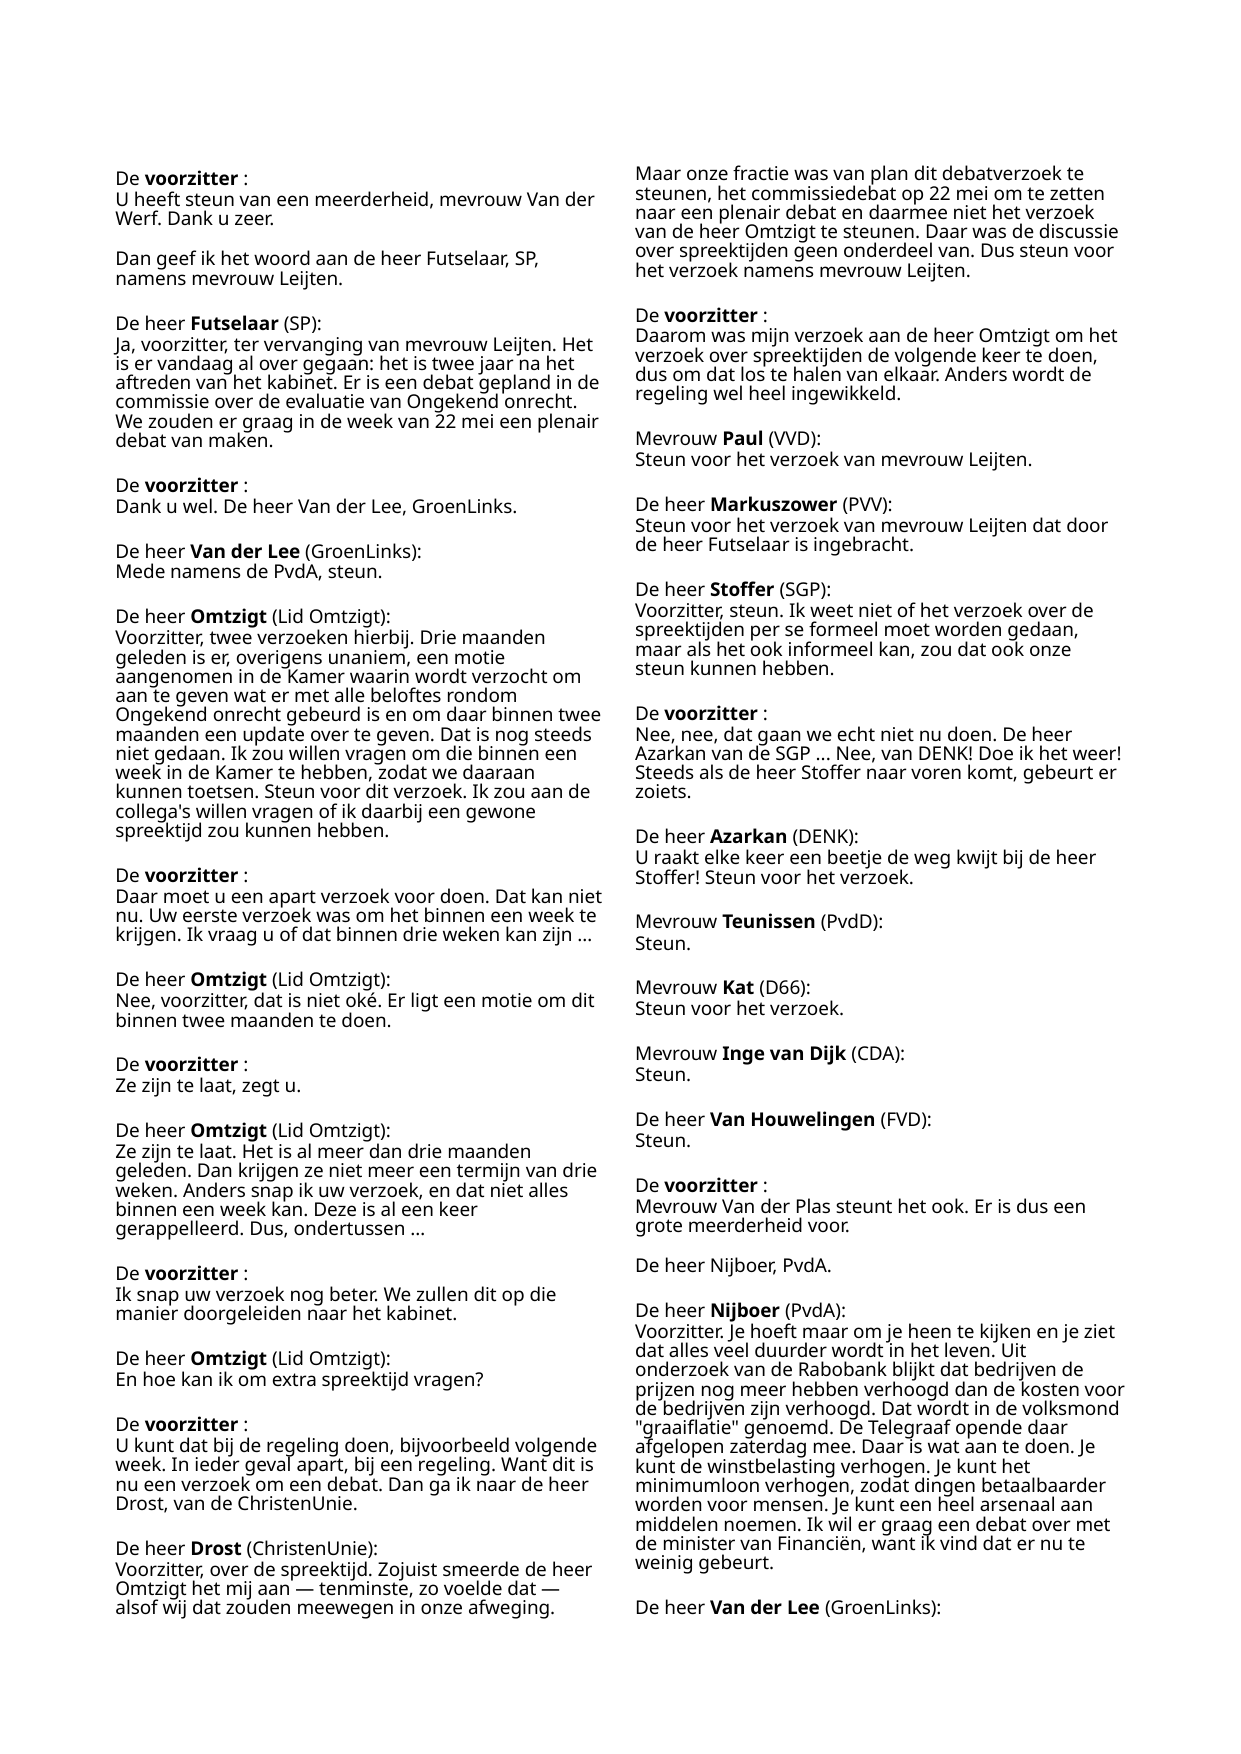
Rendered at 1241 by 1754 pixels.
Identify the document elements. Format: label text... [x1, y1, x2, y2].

text De heer Omtzigt (Lid Omtzigt): [115, 1117, 605, 1143]
text Mevrouw Kat (D66): [635, 974, 1125, 1000]
text Daar moet u een apart verzoek voor doen. Dat kan niet nu. Uw eerste verzoek was om het binnen een week te krijgen. Ik vraag u of dat binnen drie weken kan zijn … [115, 888, 605, 946]
text De voorzitter : [115, 1052, 605, 1077]
text Mevrouw Inge van Dijk (CDA): [635, 1040, 1125, 1066]
text Nee, voorzitter, dat is niet oké. Er ligt een motie om dit binnen twee maanden te doen. [115, 992, 605, 1031]
text Steun. [635, 1066, 1125, 1085]
text De voorzitter : [115, 472, 605, 498]
text De heer Van der Lee (GroenLinks): [635, 1594, 1125, 1620]
text De voorzitter : [115, 165, 605, 191]
text Voorzitter, over de spreektijd. Zojuist smeerde de heer Omtzigt het mij aan — tenminste, zo voelde dat — alsof wij dat zouden meewegen in onze afweging. [115, 1561, 605, 1618]
text De voorzitter : [635, 302, 1125, 327]
text De heer Markuszower (PVV): [635, 491, 1125, 517]
text Mevrouw Paul (VVD): [635, 425, 1125, 451]
text Ze zijn te laat. Het is al meer dan drie maanden geleden. Dan krijgen ze niet meer een termijn van drie weken. Anders snap ik uw verzoek, en dat niet alles binnen een week kan. Deze is al een keer gerappelleerd. Dus, ondertussen … [115, 1143, 605, 1239]
text U kunt dat bij de regeling doen, bijvoorbeeld volgende week. In ieder geval apart, bij een regeling. Want dit is nu een verzoek om een debat. Dan ga ik naar de heer Drost, van de ChristenUnie. [115, 1437, 605, 1514]
text En hoe kan ik om extra spreektijd vragen? [115, 1371, 605, 1391]
text De heer Van Houwelingen (FVD): [635, 1106, 1125, 1132]
text De voorzitter : [635, 1172, 1125, 1198]
text Mevrouw Van der Plas steunt het ook. Er is dus een grote meerderheid voor. [635, 1198, 1125, 1236]
text Steun voor het verzoek van mevrouw Leijten dat door de heer Futselaar is ingebracht. [635, 517, 1125, 556]
text Daarom was mijn verzoek aan de heer Omtzigt om het verzoek over spreektijden de volgende keer te doen, dus om dat los te halen van elkaar. Anders wordt de regeling wel heel ingewikkeld. [635, 327, 1125, 404]
text De heer Omtzigt (Lid Omtzigt): [115, 604, 605, 629]
text Ja, voorzitter, ter vervanging van mevrouw Leijten. Het is er vandaag al over gegaan: het is twee jaar na het aftreden van het kabinet. Er is een debat gepland in de commissie over de evaluatie van Ongekend onrecht. We zouden er graag in de week van 22 mei een plenair debat van maken. [115, 336, 605, 451]
text De heer Drost (ChristenUnie): [115, 1535, 605, 1561]
text Steun voor het verzoek van mevrouw Leijten. [635, 451, 1125, 470]
text Voorzitter, twee verzoeken hierbij. Drie maanden geleden is er, overigens unaniem, een motie aangenomen in de Kamer waarin wordt verzocht om aan te geven wat er met alle beloftes rondom Ongekend onrecht gebeurd is en om daar binnen twee maanden een update over te geven. Dat is nog steeds niet gedaan. Ik zou willen vragen om die binnen een week in de Kamer te hebben, zodat we daaraan kunnen toetsen. Steun voor dit verzoek. Ik zou aan de collega's willen vragen of ik daarbij een gewone spreektijd zou kunnen hebben. [115, 629, 605, 841]
text De voorzitter : [115, 1411, 605, 1437]
text Steun voor het verzoek. [635, 1000, 1125, 1019]
text De heer Azarkan (DENK): [635, 824, 1125, 849]
text Steun. [635, 934, 1125, 954]
text U heeft steun van een meerderheid, mevrouw Van der Werf. Dank u zeer. [115, 191, 605, 230]
text U raakt elke keer een beetje de weg kwijt bij de heer Stoffer! Steun voor het verzoek. [635, 849, 1125, 888]
text De heer Omtzigt (Lid Omtzigt): [115, 1346, 605, 1371]
text De heer Omtzigt (Lid Omtzigt): [115, 967, 605, 992]
text De heer Futselaar (SP): [115, 310, 605, 336]
text Nee, nee, dat gaan we echt niet nu doen. De heer Azarkan van de SGP ... Nee, van DENK! Doe ik het weer! Steeds als de heer Stoffer naar voren komt, gebeurt er zoiets. [635, 726, 1125, 803]
text De voorzitter : [115, 1260, 605, 1286]
text Mevrouw Teunissen (PvdD): [635, 909, 1125, 934]
text Dan geef ik het woord aan de heer Futselaar, SP, namens mevrouw Leijten. [115, 250, 605, 289]
text De heer Nijboer (PvdA): [635, 1297, 1125, 1323]
text Mede namens de PvdA, steun. [115, 563, 605, 583]
text Maar onze fractie was van plan dit debatverzoek te steunen, het commissiedebat op 22 mei om te zetten naar een plenair debat en daarmee niet het verzoek van de heer Omtzigt te steunen. Daar was de discussie over spreektijden geen onderdeel van. Dus steun voor het verzoek namens mevrouw Leijten. [635, 165, 1125, 281]
text Ze zijn te laat, zegt u. [115, 1077, 605, 1097]
text Steun. [635, 1132, 1125, 1151]
text Ik snap uw verzoek nog beter. We zullen dit op die manier doorgeleiden naar het kabinet. [115, 1286, 605, 1325]
text De heer Nijboer, PvdA. [635, 1257, 1125, 1276]
text De voorzitter : [635, 700, 1125, 726]
text Voorzitter, steun. Ik weet niet of het verzoek over de spreektijden per se formeel moet worden gedaan, maar als het ook informeel kan, zou dat ook onze steun kunnen hebben. [635, 602, 1125, 679]
text De heer Van der Lee (GroenLinks): [115, 538, 605, 563]
text Voorzitter. Je hoeft maar om je heen te kijken en je ziet dat alles veel duurder wordt in het leven. Uit onderzoek van de Rabobank blijkt dat bedrijven de prijzen nog meer hebben verhoogd dan de kosten voor de bedrijven zijn verhoogd. Dat wordt in de volksmond "graaiflatie" genoemd. De Telegraaf opende daar afgelopen zaterdag mee. Daar is wat aan te doen. Je kunt de winstbelasting verhogen. Je kunt het minimumloon verhogen, zodat dingen betaalbaarder worden voor mensen. Je kunt een heel arsenaal aan middelen noemen. Ik wil er graag een debat over met de minister van Financiën, want ik vind dat er nu te weinig gebeurt. [635, 1323, 1125, 1573]
text De voorzitter : [115, 862, 605, 888]
text Dank u wel. De heer Van der Lee, GroenLinks. [115, 498, 605, 517]
text De heer Stoffer (SGP): [635, 576, 1125, 602]
